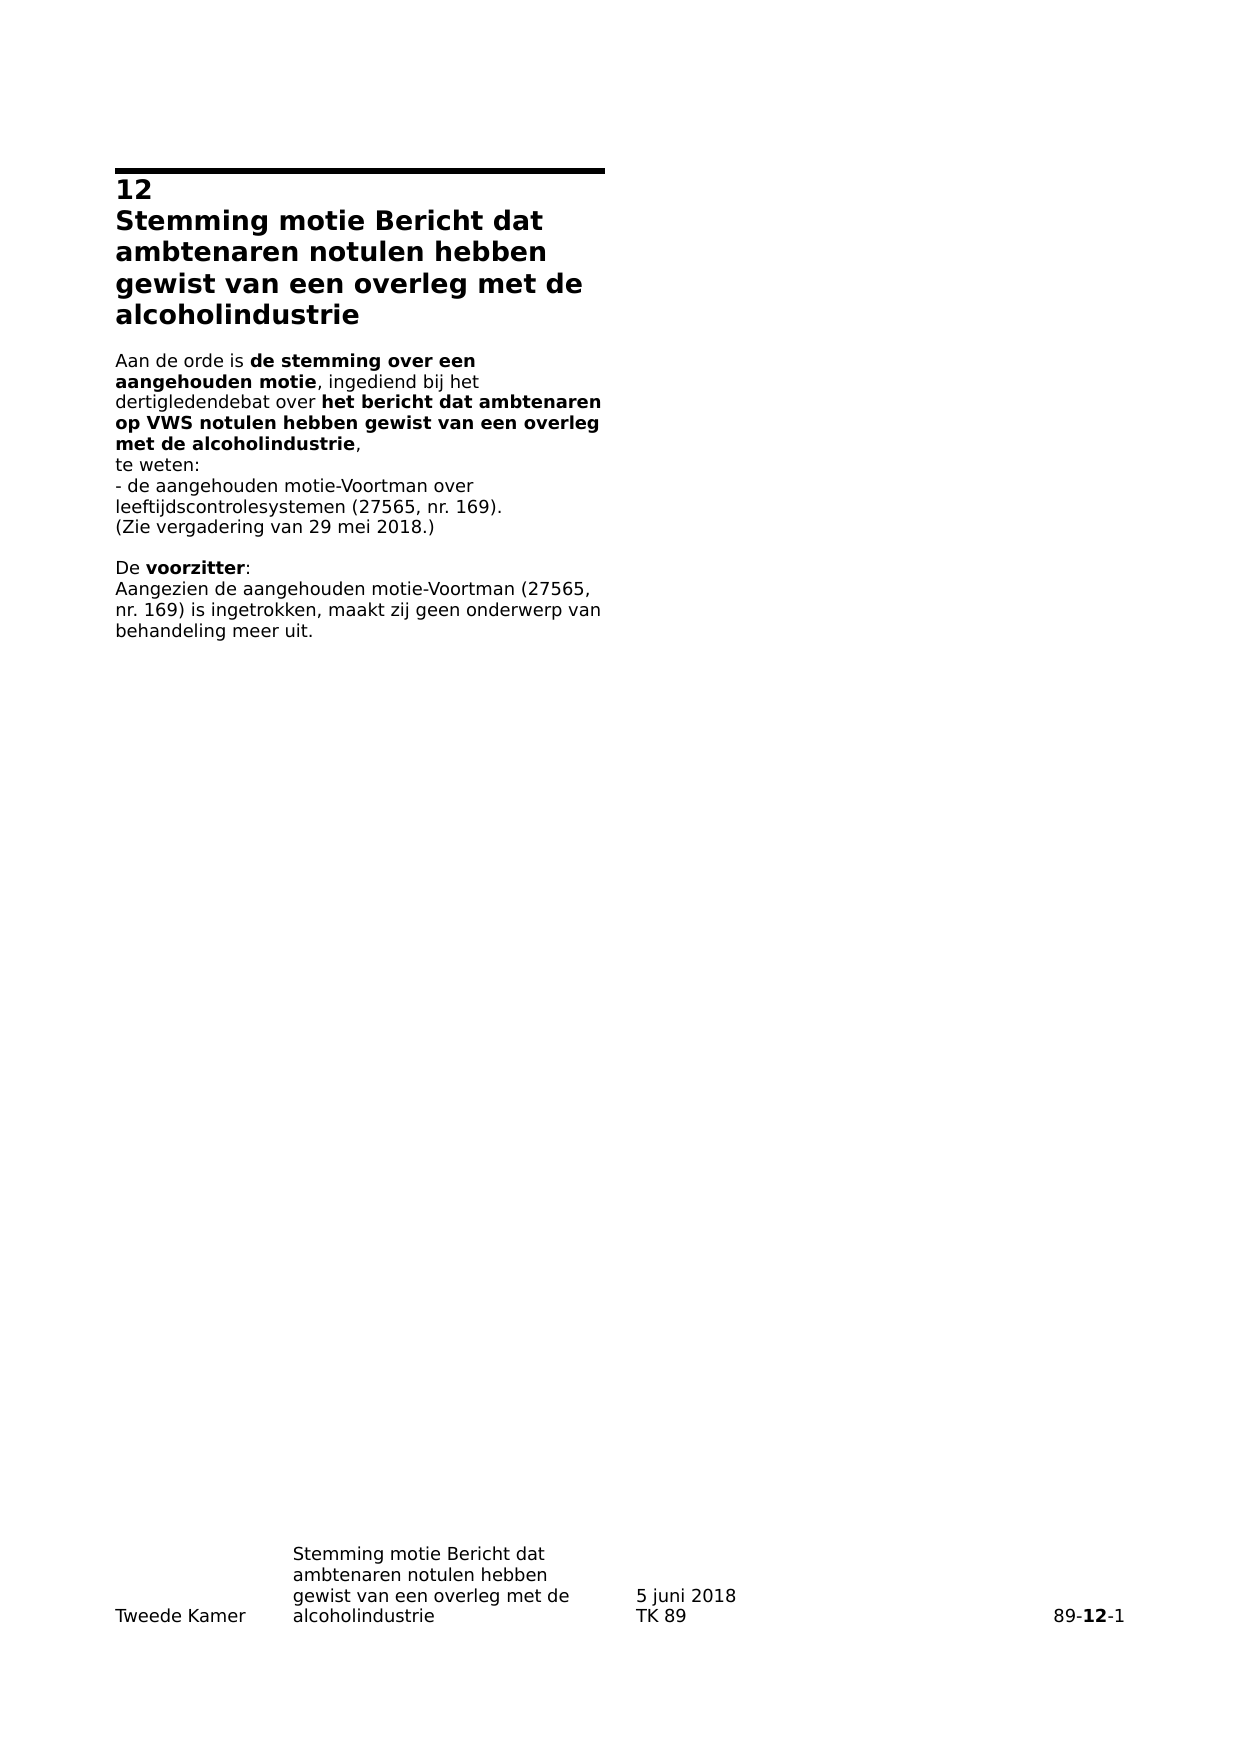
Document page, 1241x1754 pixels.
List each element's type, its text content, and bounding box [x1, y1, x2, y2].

text De voorzitter: [115, 558, 605, 579]
title 12 Stemming motie Bericht dat ambtenaren notulen hebben gewist van een overleg met de alcoholindustrie [115, 174, 605, 331]
text - de aangehouden motie-Voortman over leeftijdscontrolesystemen (27565, nr. 169). [115, 476, 605, 517]
text Aan de orde is de stemming over een aangehouden motie, ingediend bij het dertigledendebat over het bericht dat ambtenaren op VWS notulen hebben gewist van een overleg met de alcoholindustrie, [115, 351, 605, 455]
text te weten: [115, 455, 605, 476]
text (Zie vergadering van 29 mei 2018.) [115, 517, 605, 538]
text Aangezien de aangehouden motie-Voortman (27565, nr. 169) is ingetrokken, maakt zij geen onderwerp van behandeling meer uit. [115, 579, 605, 641]
